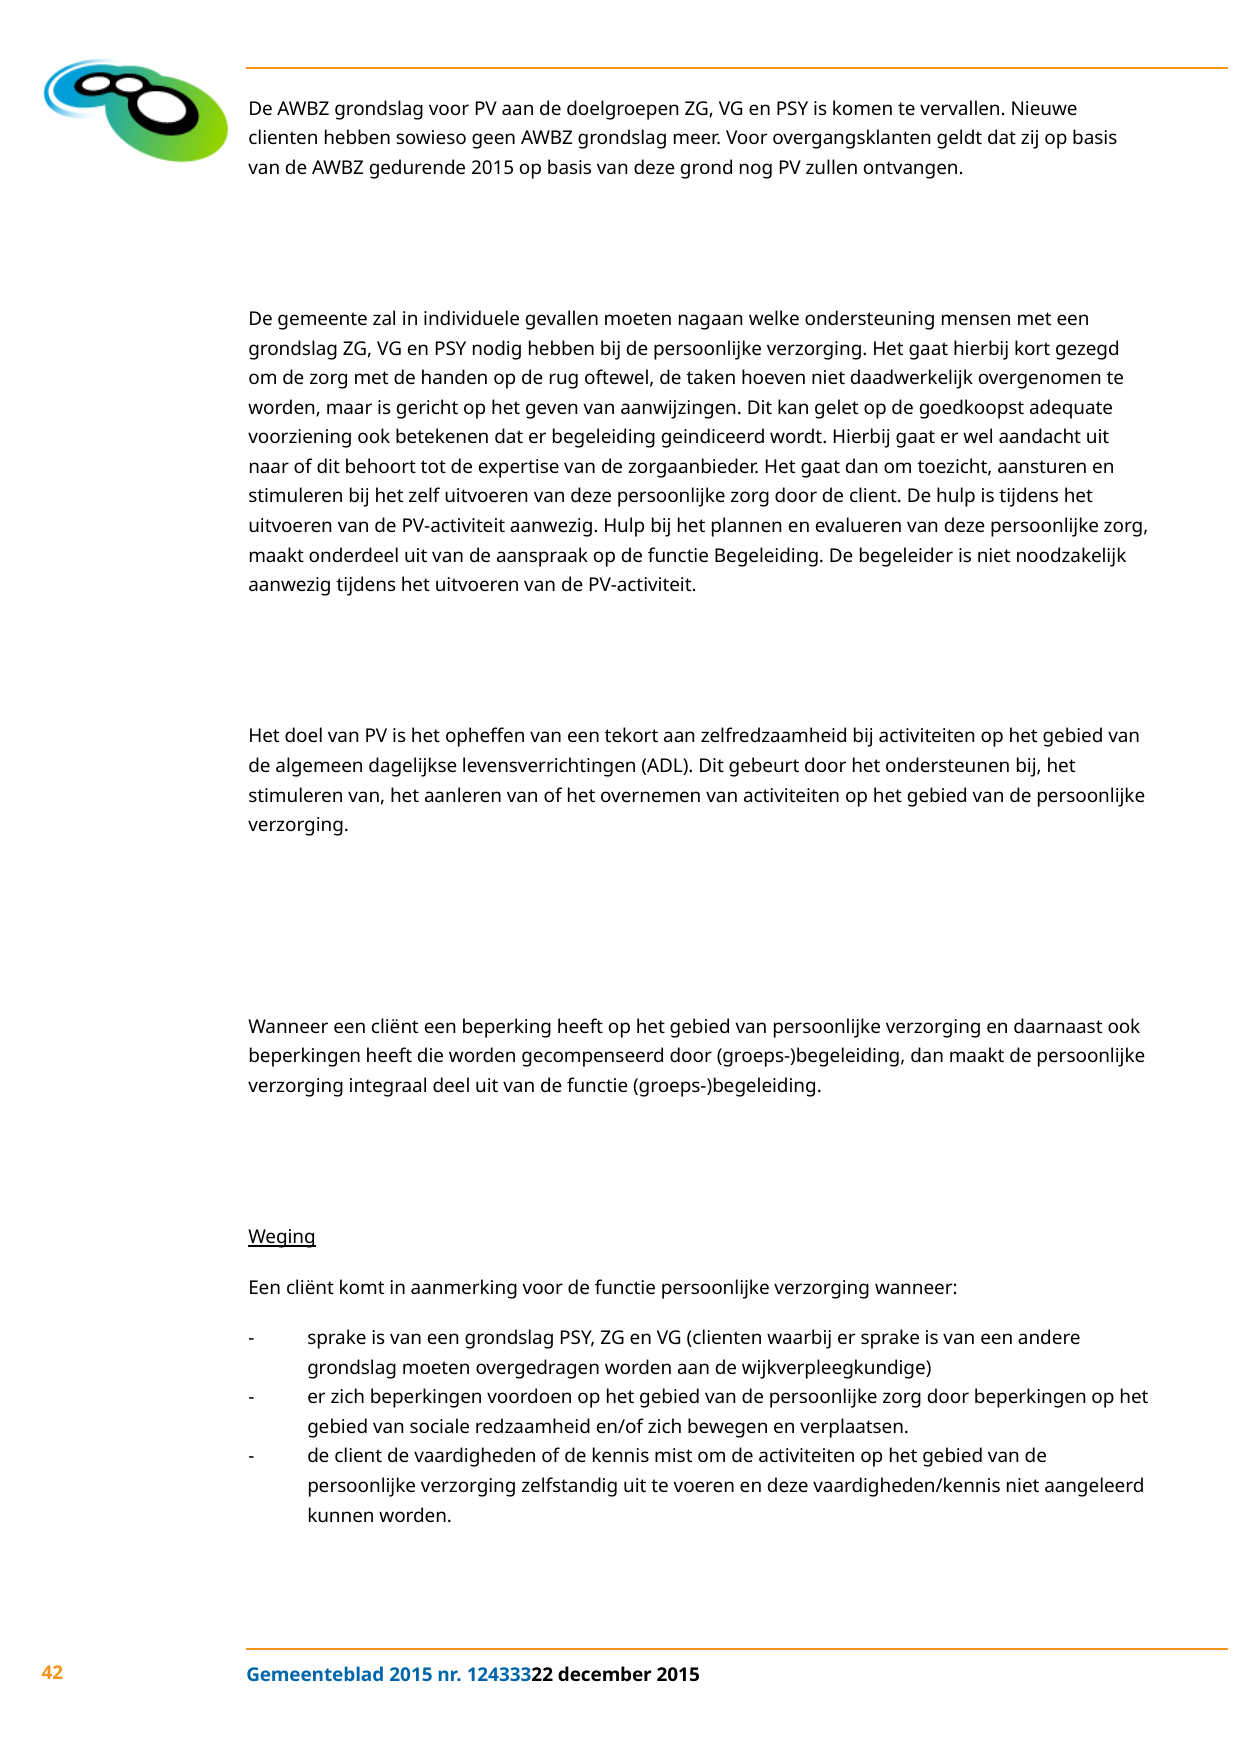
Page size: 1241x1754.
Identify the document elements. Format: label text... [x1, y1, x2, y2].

list de client de vaardigheden of de kennis mist om de activiteiten op het gebied van de persoonlijke verzorging zelfstandig uit te voeren en deze vaardigheden/kennis niet aangeleerd kunnen worden. [248, 1443, 1152, 1528]
text Weging [248, 1223, 1152, 1249]
text Een cliënt komt in aanmerking voor de functie persoonlijke verzorging wanneer: [248, 1274, 1152, 1300]
text Wanneer een cliënt een beperking heeft op het gebied van persoonlijke verzorging en daarnaast ook beperkingen heeft die worden gecompenseerd door (groeps-)begeleiding, dan maakt de persoonlijke verzorging integraal deel uit van de functie (groeps-)begeleiding. [248, 1013, 1152, 1098]
text Het doel van PV is het opheffen van een tekort aan zelfredzaamheid bij activiteiten op het gebied van de algemeen dagelijkse levensverrichtingen (ADL). Dit gebeurt door het ondersteunen bij, het stimuleren van, het aanleren van of het overnemen van activiteiten op het gebied van de persoonlijke verzorging. [248, 723, 1152, 837]
text De gemeente zal in individuele gevallen moeten nagaan welke ondersteuning mensen met een grondslag ZG, VG en PSY nodig hebben bij de persoonlijke verzorging. Het gaat hierbij kort gezegd om de zorg met de handen op de rug oftewel, de taken hoeven niet daadwerkelijk overgenomen te worden, maar is gericht op het geven van aanwijzingen. Dit kan gelet op de goedkoopst adequate voorziening ook betekenen dat er begeleiding geindiceerd wordt. Hierbij gaat er wel aandacht uit naar of dit behoort tot de expertise van de zorgaanbieder. Het gaat dan om toezicht, aansturen en stimuleren bij het zelf uitvoeren van deze persoonlijke zorg door de client. De hulp is tijdens het uitvoeren van de PV-activiteit aanwezig. Hulp bij het plannen en evalueren van deze persoonlijke zorg, maakt onderdeel uit van de aanspraak op de functie Begeleiding. De begeleider is niet noodzakelijk aanwezig tijdens het uitvoeren van de PV-activiteit. [248, 305, 1152, 597]
text De AWBZ grondslag voor PV aan de doelgroepen ZG, VG en PSY is komen te vervallen. Nieuwe clienten hebben sowieso geen AWBZ grondslag meer. Voor overgangsklanten geldt dat zij op basis van de AWBZ gedurende 2015 op basis van deze grond nog PV zullen ontvangen. [248, 95, 1152, 180]
list er zich beperkingen voordoen op het gebied van de persoonlijke zorg door beperkingen op het gebied van sociale redzaamheid en/of zich bewegen en verplaatsen. [248, 1383, 1152, 1439]
picture [41, 47, 231, 172]
list sprake is van een grondslag PSY, ZG en VG (clienten waarbij er sprake is van een andere grondslag moeten overgedragen worden aan de wijkverpleegkundige) [248, 1324, 1152, 1380]
